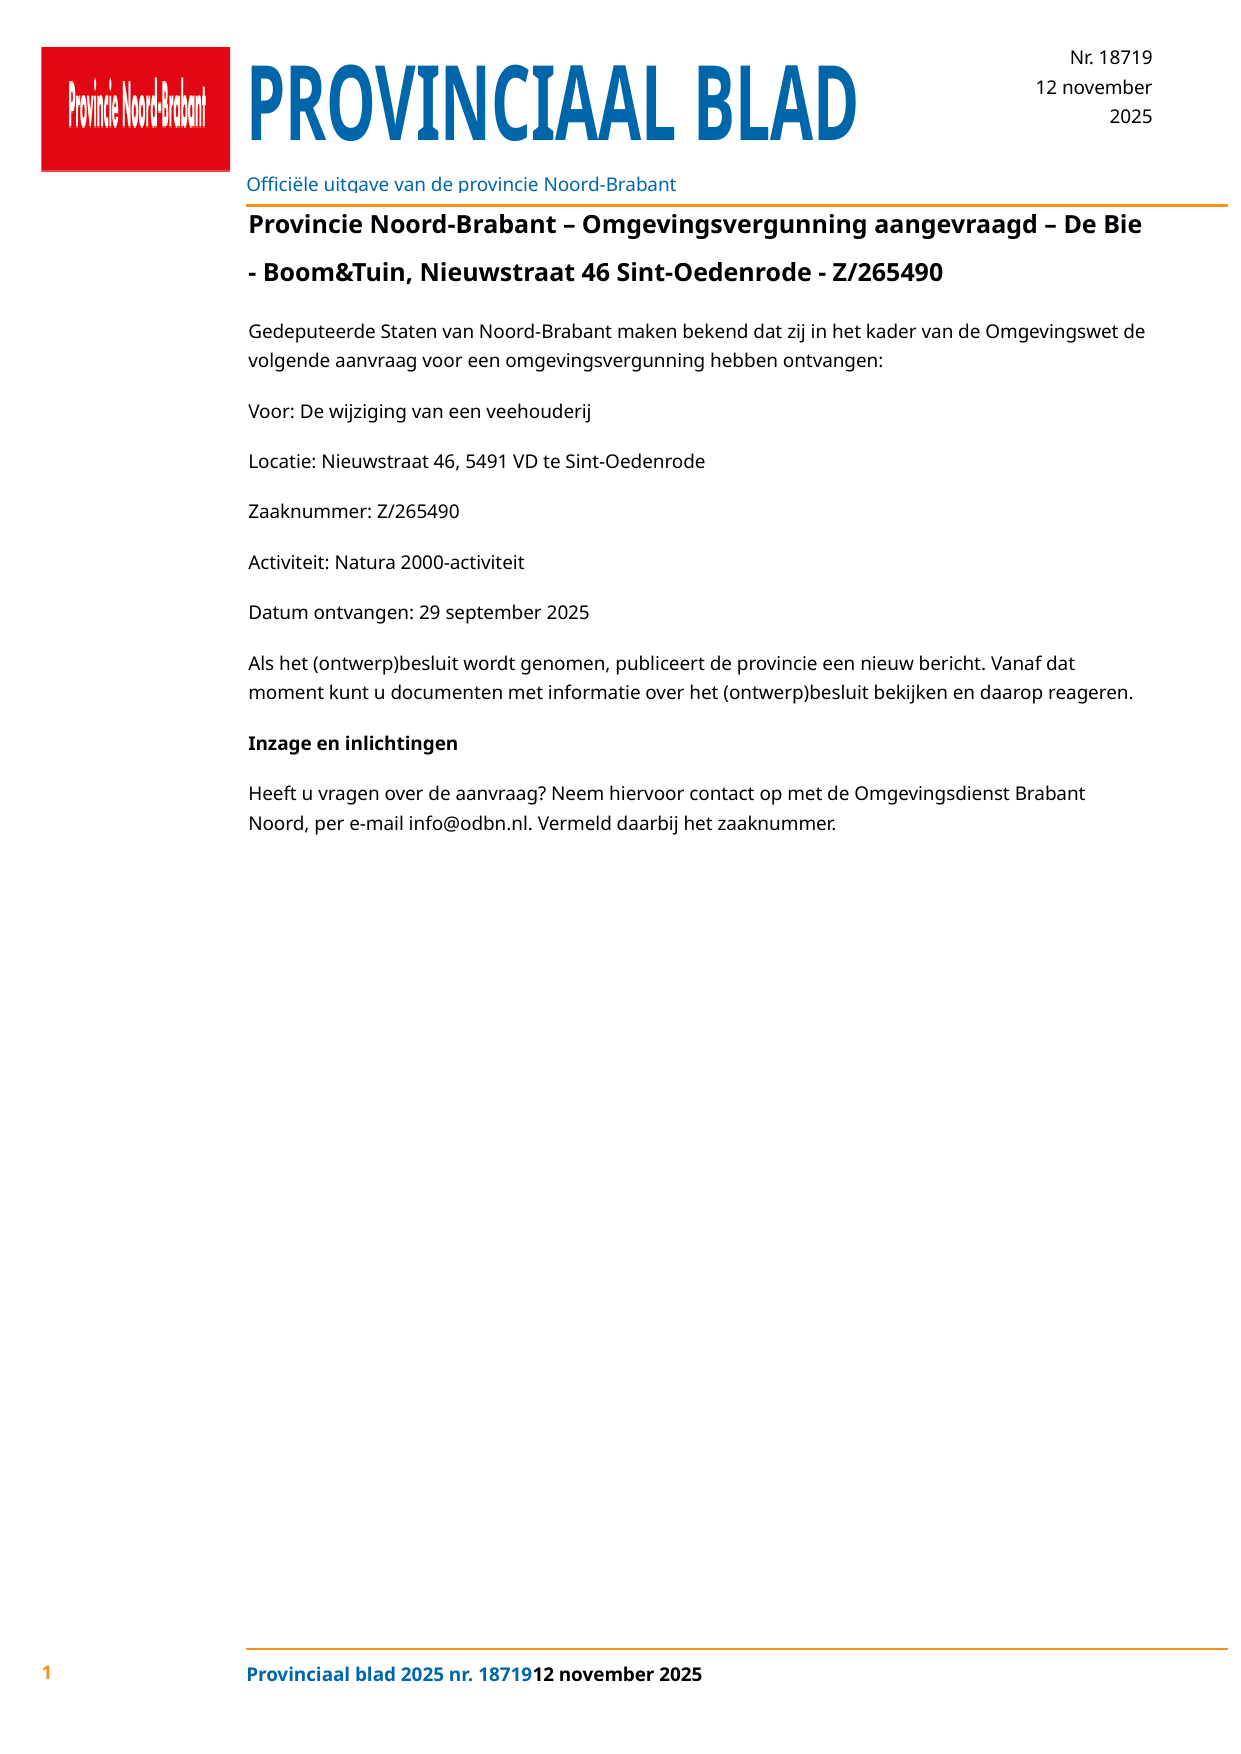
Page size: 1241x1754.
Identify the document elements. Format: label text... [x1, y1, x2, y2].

text Zaaknummer: Z/265490 [248, 499, 1152, 524]
picture [41, 47, 231, 172]
text Locatie: Nieuwstraat 46, 5491 VD te Sint-Oedenrode [248, 448, 1152, 474]
text Provincie Noord-Brabant – Omgevingsvergunning aangevraagd – De Bie - Boom&Tuin, Nieuwstraat 46 Sint-Oedenrode - Z/265490 [248, 207, 1152, 288]
text Activiteit: Natura 2000-activiteit [248, 549, 1152, 575]
text Inzage en inlichtingen [248, 730, 1152, 756]
text Heeft u vragen over de aanvraag? Neem hiervoor contact op met de Omgevingsdienst Brabant Noord, per e-mail info@odbn.nl. Vermeld daarbij het zaaknummer. [248, 780, 1152, 836]
text Als het (ontwerp)besluit wordt genomen, publiceert de provincie een nieuw bericht. Vanaf dat moment kunt u documenten met informatie over het (ontwerp)besluit bekijken en daarop reageren. [248, 650, 1152, 705]
text Gedeputeerde Staten van Noord-Brabant maken bekend dat zij in het kader van de Omgevingswet de volgende aanvraag voor een omgevingsvergunning hebben ontvangen: [248, 318, 1152, 373]
text Voor: De wijziging van een veehouderij [248, 398, 1152, 424]
text Datum ontvangen: 29 september 2025 [248, 599, 1152, 625]
